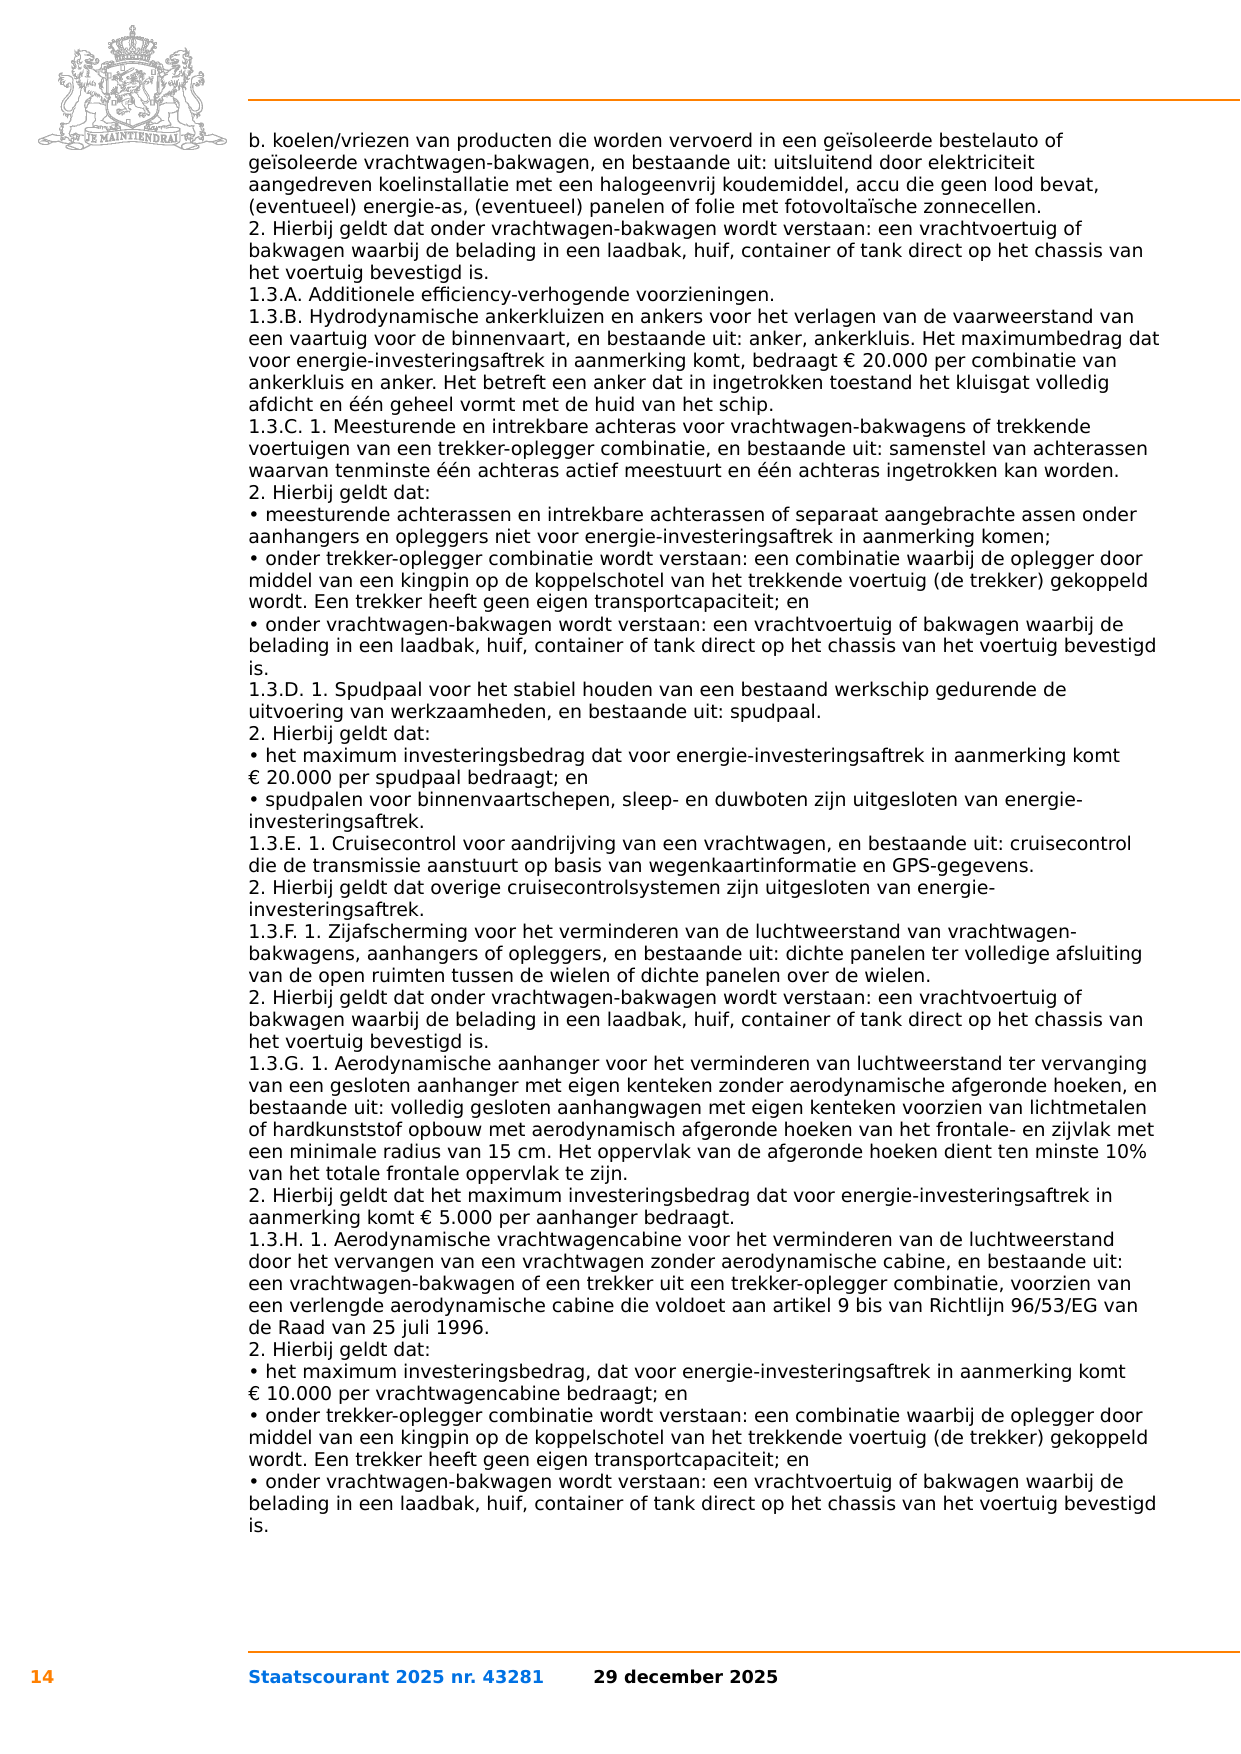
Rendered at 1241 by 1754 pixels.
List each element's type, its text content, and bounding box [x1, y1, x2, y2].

text 2. Hierbij geldt dat het maximum investeringsbedrag dat voor energie-investeringsaftrek in aanmerking komt € 5.000 per aanhanger bedraagt. [248, 1185, 1163, 1229]
text 2. Hierbij geldt dat onder vrachtwagen-bakwagen wordt verstaan: een vrachtvoertuig of bakwagen waarbij de belading in een laadbak, huif, container of tank direct op het chassis van het voertuig bevestigd is. [248, 987, 1163, 1053]
picture [38, 25, 227, 150]
text 2. Hierbij geldt dat: [248, 723, 1163, 745]
text • het maximum investeringsbedrag, dat voor energie-investeringsaftrek in aanmerking komt € 10.000 per vrachtwagencabine bedraagt; en [248, 1361, 1163, 1405]
text • het maximum investeringsbedrag dat voor energie-investeringsaftrek in aanmerking komt € 20.000 per spudpaal bedraagt; en [248, 745, 1163, 789]
text • onder trekker-oplegger combinatie wordt verstaan: een combinatie waarbij de oplegger door middel van een kingpin op de koppelschotel van het trekkende voertuig (de trekker) gekoppeld wordt. Een trekker heeft geen eigen transportcapaciteit; en [248, 547, 1163, 613]
text 1.3.C. 1. Meesturende en intrekbare achteras voor vrachtwagen-bakwagens of trekkende voertuigen van een trekker-oplegger combinatie, en bestaande uit: samenstel van achterassen waarvan tenminste één achteras actief meestuurt en één achteras ingetrokken kan worden. [248, 416, 1163, 482]
text 2. Hierbij geldt dat: [248, 1339, 1163, 1361]
text 1.3.F. 1. Zijafscherming voor het verminderen van de luchtweerstand van vrachtwagen-bakwagens, aanhangers of opleggers, en bestaande uit: dichte panelen ter volledige afsluiting van de open ruimten tussen de wielen of dichte panelen over de wielen. [248, 921, 1163, 987]
text • spudpalen voor binnenvaartschepen, sleep- en duwboten zijn uitgesloten van energie-investeringsaftrek. [248, 789, 1163, 833]
text 1.3.G. 1. Aerodynamische aanhanger voor het verminderen van luchtweerstand ter vervanging van een gesloten aanhanger met eigen kenteken zonder aerodynamische afgeronde hoeken, en bestaande uit: volledig gesloten aanhangwagen met eigen kenteken voorzien van lichtmetalen of hardkunststof opbouw met aerodynamisch afgeronde hoeken van het frontale- en zijvlak met een minimale radius van 15 cm. Het oppervlak van de afgeronde hoeken dient ten minste 10% van het totale frontale oppervlak te zijn. [248, 1053, 1163, 1185]
text • onder trekker-oplegger combinatie wordt verstaan: een combinatie waarbij de oplegger door middel van een kingpin op de koppelschotel van het trekkende voertuig (de trekker) gekoppeld wordt. Een trekker heeft geen eigen transportcapaciteit; en [248, 1405, 1163, 1471]
text 1.3.D. 1. Spudpaal voor het stabiel houden van een bestaand werkschip gedurende de uitvoering van werkzaamheden, en bestaande uit: spudpaal. [248, 679, 1163, 723]
text 2. Hierbij geldt dat onder vrachtwagen-bakwagen wordt verstaan: een vrachtvoertuig of bakwagen waarbij de belading in een laadbak, huif, container of tank direct op het chassis van het voertuig bevestigd is. [248, 218, 1163, 284]
text 1.3.A. Additionele efficiency-verhogende voorzieningen. [248, 284, 1163, 306]
text 2. Hierbij geldt dat: [248, 482, 1163, 503]
text • onder vrachtwagen-bakwagen wordt verstaan: een vrachtvoertuig of bakwagen waarbij de belading in een laadbak, huif, container of tank direct op het chassis van het voertuig bevestigd is. [248, 1471, 1163, 1537]
text 1.3.H. 1. Aerodynamische vrachtwagencabine voor het verminderen van de luchtweerstand door het vervangen van een vrachtwagen zonder aerodynamische cabine, en bestaande uit: een vrachtwagen-bakwagen of een trekker uit een trekker-oplegger combinatie, voorzien van een verlengde aerodynamische cabine die voldoet aan artikel 9 bis van Richtlijn 96/53/EG van de Raad van 25 juli 1996. [248, 1229, 1163, 1339]
text • onder vrachtwagen-bakwagen wordt verstaan: een vrachtvoertuig of bakwagen waarbij de belading in een laadbak, huif, container of tank direct op het chassis van het voertuig bevestigd is. [248, 613, 1163, 679]
text b. koelen/vriezen van producten die worden vervoerd in een geïsoleerde bestelauto of geïsoleerde vrachtwagen-bakwagen, en bestaande uit: uitsluitend door elektriciteit aangedreven koelinstallatie met een halogeenvrij koudemiddel, accu die geen lood bevat, (eventueel) energie-as, (eventueel) panelen of folie met fotovoltaïsche zonnecellen. [248, 130, 1163, 218]
text 1.3.B. Hydrodynamische ankerkluizen en ankers voor het verlagen van de vaarweerstand van een vaartuig voor de binnenvaart, en bestaande uit: anker, ankerkluis. Het maximumbedrag dat voor energie-investeringsaftrek in aanmerking komt, bedraagt € 20.000 per combinatie van ankerkluis en anker. Het betreft een anker dat in ingetrokken toestand het kluisgat volledig afdicht en één geheel vormt met de huid van het schip. [248, 306, 1163, 416]
text • meesturende achterassen en intrekbare achterassen of separaat aangebrachte assen onder aanhangers en opleggers niet voor energie-investeringsaftrek in aanmerking komen; [248, 503, 1163, 547]
text 2. Hierbij geldt dat overige cruisecontrolsystemen zijn uitgesloten van energie-investeringsaftrek. [248, 877, 1163, 921]
text 1.3.E. 1. Cruisecontrol voor aandrijving van een vrachtwagen, en bestaande uit: cruisecontrol die de transmissie aanstuurt op basis van wegenkaartinformatie en GPS-gegevens. [248, 833, 1163, 877]
